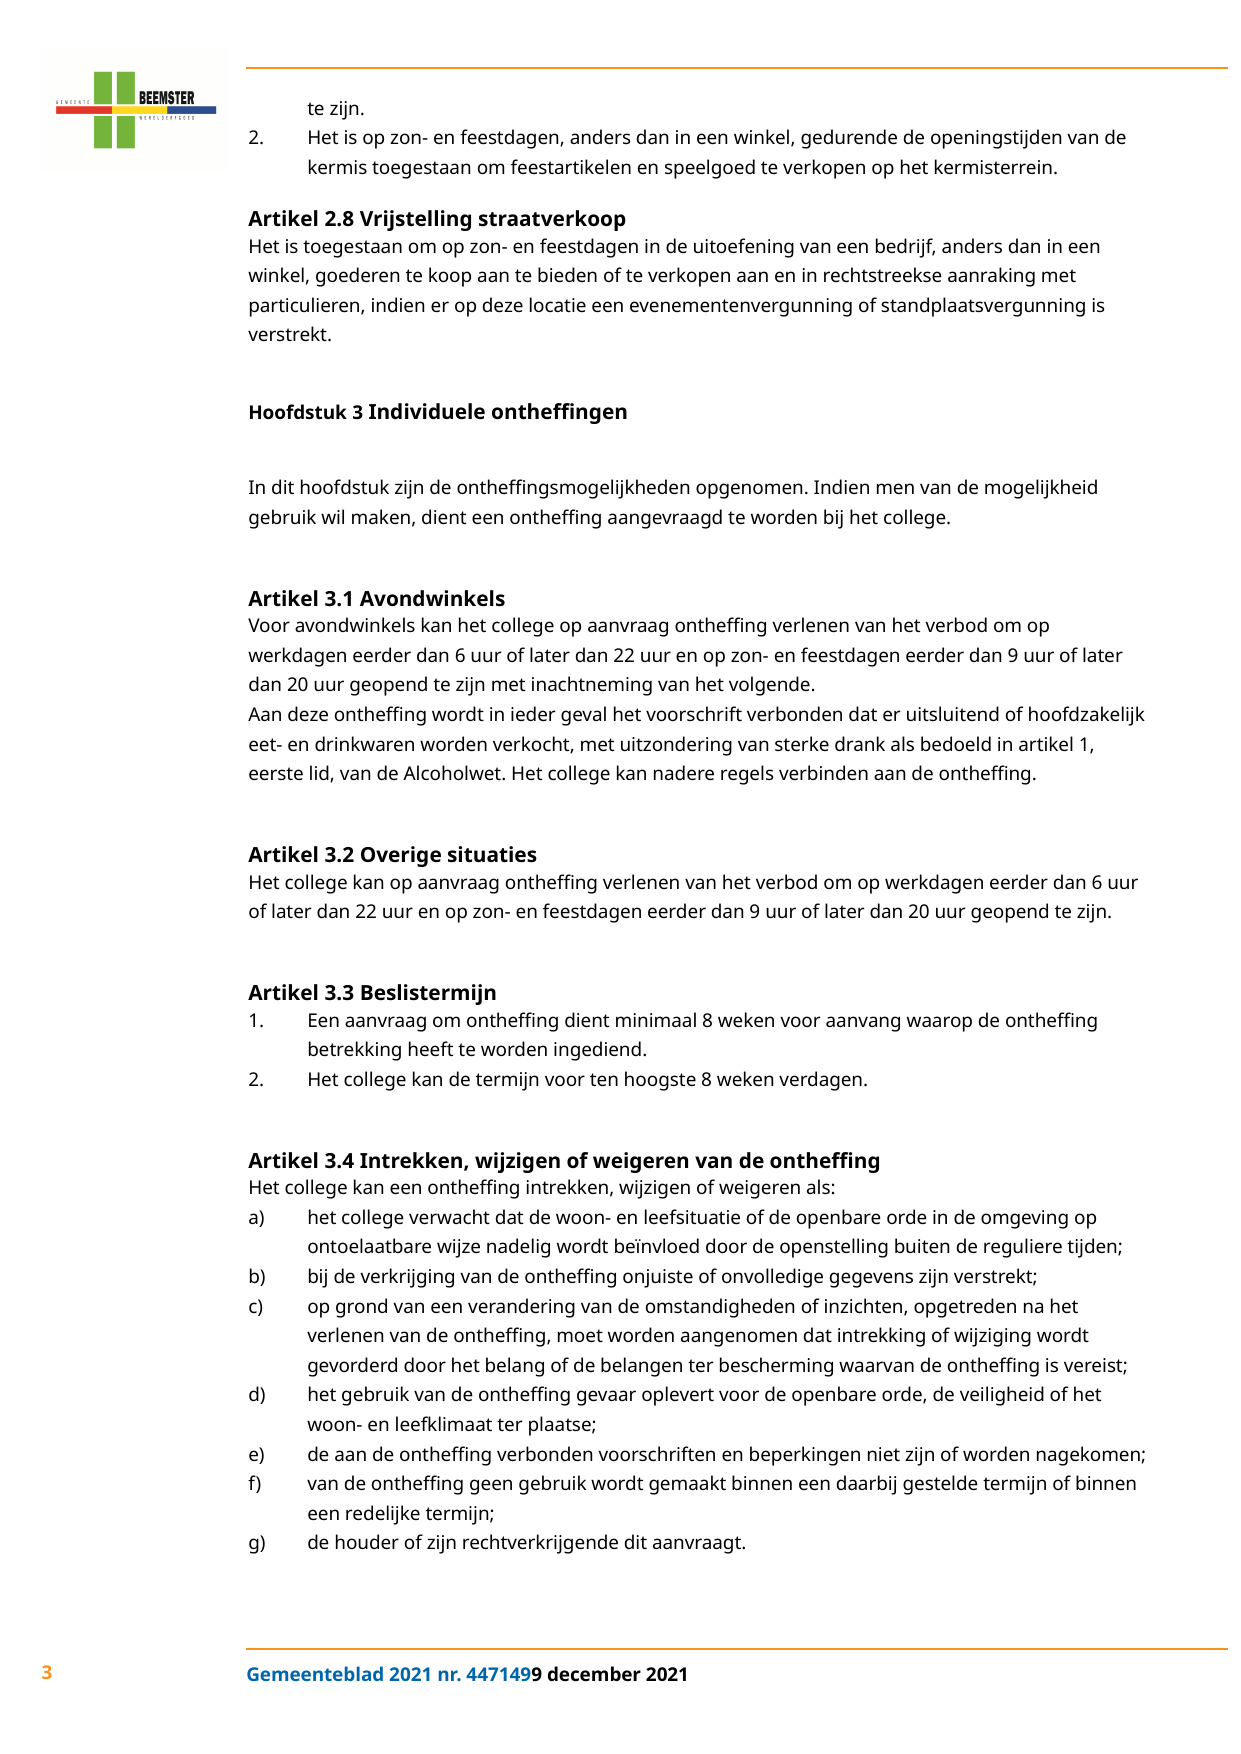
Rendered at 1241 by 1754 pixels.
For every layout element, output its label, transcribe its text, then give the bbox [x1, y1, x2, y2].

list te zijn. [248, 95, 1152, 121]
text Artikel 2.8 Vrijstelling straatverkoop [248, 204, 1152, 233]
list Het is op zon- en feestdagen, anders dan in een winkel, gedurende de openingstijden van de kermis toegestaan om feestartikelen en speelgoed te verkopen op het kermisterrein. [248, 124, 1152, 180]
text Het college kan op aanvraag ontheffing verlenen van het verbod om op werkdagen eerder dan 6 uur of later dan 22 uur en op zon- en feestdagen eerder dan 9 uur of later dan 20 uur geopend te zijn. [248, 869, 1152, 924]
list de aan de ontheffing verbonden voorschriften en beperkingen niet zijn of worden nagekomen; [248, 1441, 1152, 1466]
list Het college kan de termijn voor ten hoogste 8 weken verdagen. [248, 1066, 1152, 1092]
list op grond van een verandering van de omstandigheden of inzichten, opgetreden na het verlenen van de ontheffing, moet worden aangenomen dat intrekking of wijziging wordt gevorderd door het belang of de belangen ter bescherming waarvan de ontheffing is vereist; [248, 1293, 1152, 1378]
list het college verwacht dat de woon- en leefsituatie of de openbare orde in de omgeving op ontoelaatbare wijze nadelig wordt beïnvloed door de openstelling buiten de reguliere tijden; [248, 1204, 1152, 1259]
text Artikel 3.3 Beslistermijn [248, 978, 1152, 1007]
picture [41, 47, 231, 172]
text Artikel 3.1 Avondwinkels [248, 584, 1152, 612]
list Een aanvraag om ontheffing dient minimaal 8 weken voor aanvang waarop de ontheffing betrekking heeft te worden ingediend. [248, 1007, 1152, 1062]
list het gebruik van de ontheffing gevaar oplevert voor de openbare orde, de veiligheid of het woon- en leefklimaat ter plaatse; [248, 1382, 1152, 1437]
list de houder of zijn rechtverkrijgende dit aanvraagt. [248, 1529, 1152, 1555]
text Aan deze ontheffing wordt in ieder geval het voorschrift verbonden dat er uitsluitend of hoofdzakelijk eet- en drinkwaren worden verkocht, met uitzondering van sterke drank als bedoeld in artikel 1, eerste lid, van de Alcoholwet. Het college kan nadere regels verbinden aan de ontheffing. [248, 701, 1152, 786]
text Hoofdstuk 3 Individuele ontheffingen [248, 397, 1152, 425]
text Het college kan een ontheffing intrekken, wijzigen of weigeren als: [248, 1174, 1152, 1200]
text Het is toegestaan om op zon- en feestdagen in de uitoefening van een bedrijf, anders dan in een winkel, goederen te koop aan te bieden of te verkopen aan en in rechtstreekse aanraking met particulieren, indien er op deze locatie een evenementenvergunning of standplaatsvergunning is verstrekt. [248, 233, 1152, 347]
text Voor avondwinkels kan het college op aanvraag ontheffing verlenen van het verbod om op werkdagen eerder dan 6 uur of later dan 22 uur en op zon- en feestdagen eerder dan 9 uur of later dan 20 uur geopend te zijn met inachtneming van het volgende. [248, 612, 1152, 697]
list bij de verkrijging van de ontheffing onjuiste of onvolledige gegevens zijn verstrekt; [248, 1263, 1152, 1289]
text Artikel 3.2 Overige situaties [248, 840, 1152, 869]
list van de ontheffing geen gebruik wordt gemaakt binnen een daarbij gestelde termijn of binnen een redelijke termijn; [248, 1470, 1152, 1526]
text In dit hoofdstuk zijn de ontheffingsmogelijkheden opgenomen. Indien men van de mogelijkheid gebruik wil maken, dient een ontheffing aangevraagd te worden bij het college. [248, 474, 1152, 530]
text Artikel 3.4 Intrekken, wijzigen of weigeren van de ontheffing [248, 1146, 1152, 1174]
